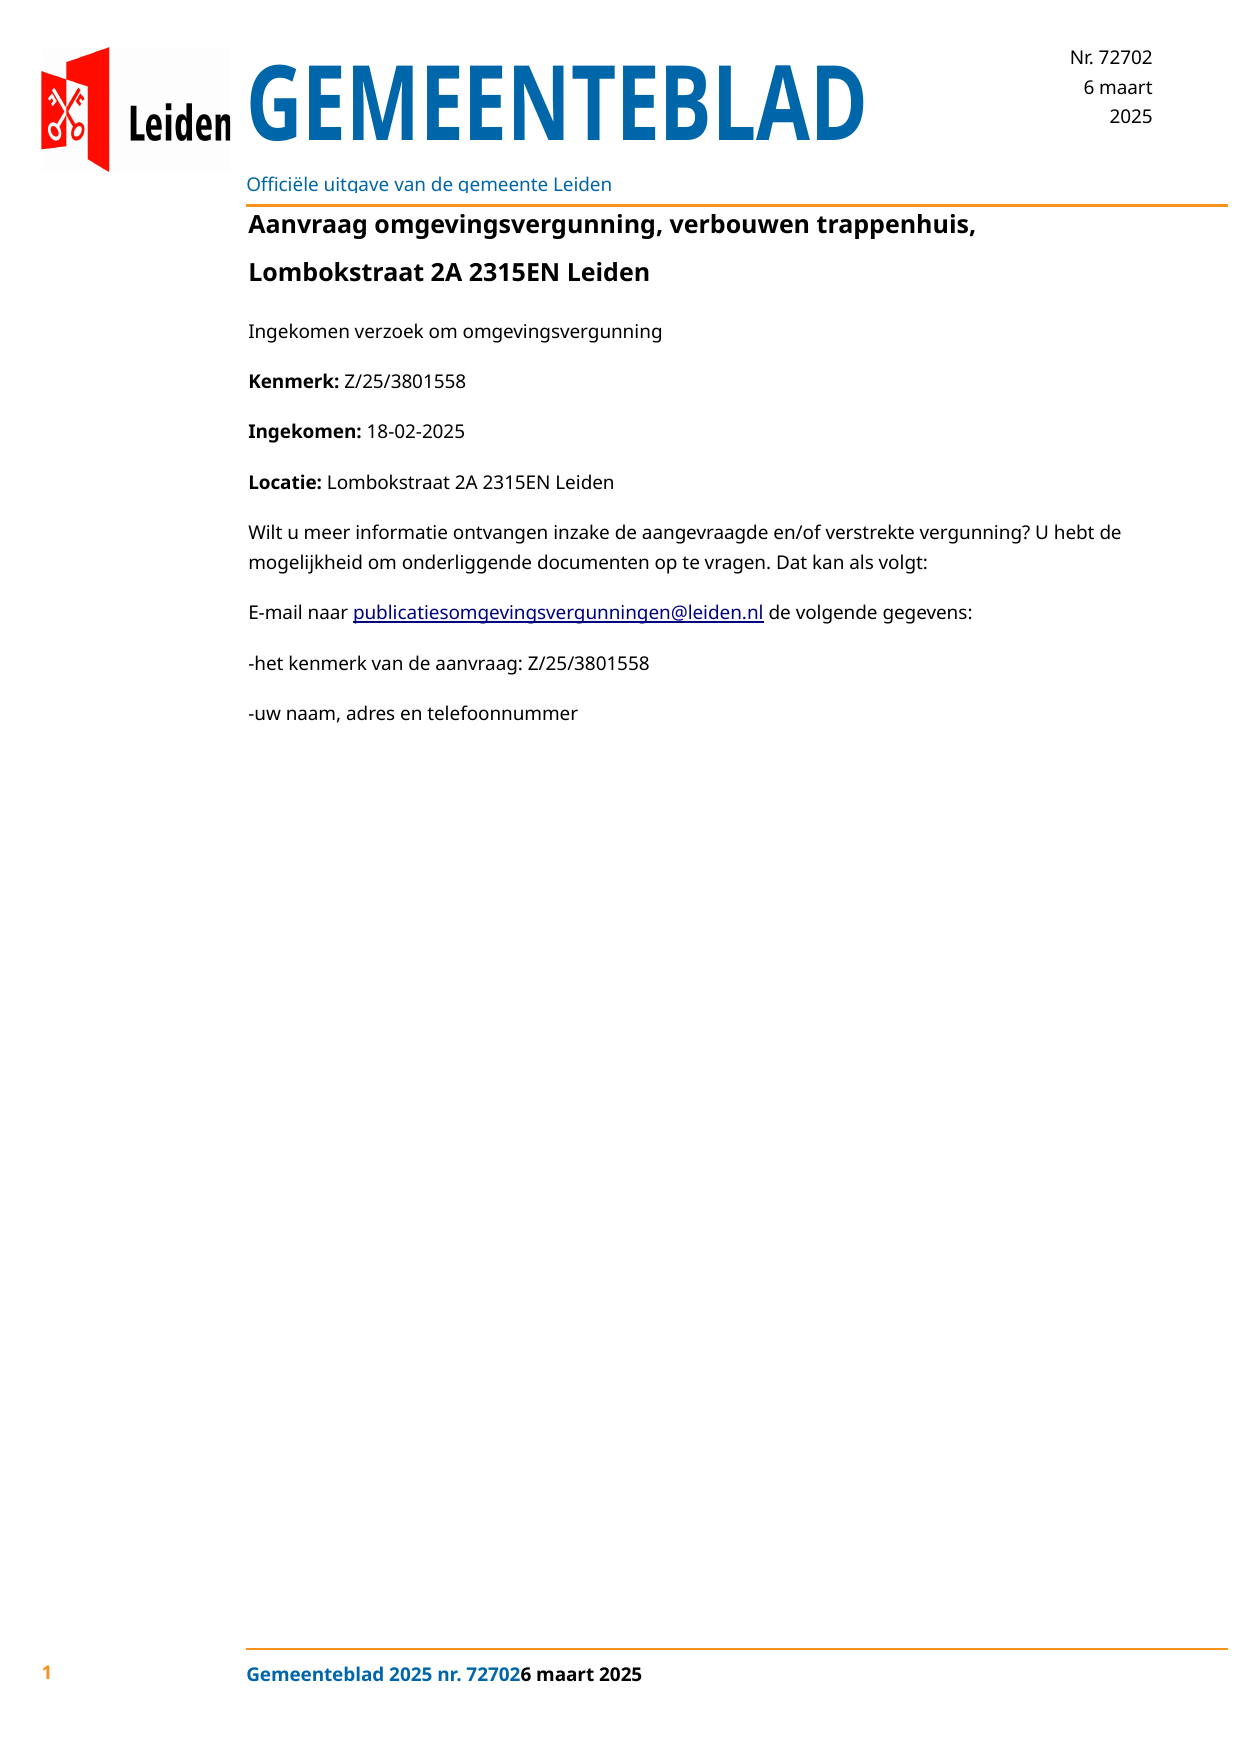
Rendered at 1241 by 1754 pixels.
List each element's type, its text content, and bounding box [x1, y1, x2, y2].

picture [41, 47, 231, 172]
text Ingekomen: 18-02-2025 [248, 419, 1152, 444]
text Ingekomen verzoek om omgevingsvergunning [248, 318, 1152, 344]
text Aanvraag omgevingsvergunning, verbouwen trappenhuis, Lombokstraat 2A 2315EN Leiden [248, 207, 1152, 288]
text -het kenmerk van de aanvraag: Z/25/3801558 [248, 650, 1152, 676]
text Kenmerk: Z/25/3801558 [248, 368, 1152, 394]
text Wilt u meer informatie ontvangen inzake de aangevraagde en/of verstrekte vergunning? U hebt de mogelijkheid om onderliggende documenten op te vragen. Dat kan als volgt: [248, 519, 1152, 575]
text E-mail naar publicatiesomgevingsvergunningen@leiden.nl de volgende gegevens: [248, 599, 1152, 625]
text Locatie: Lombokstraat 2A 2315EN Leiden [248, 469, 1152, 495]
text -uw naam, adres en telefoonnummer [248, 700, 1152, 726]
